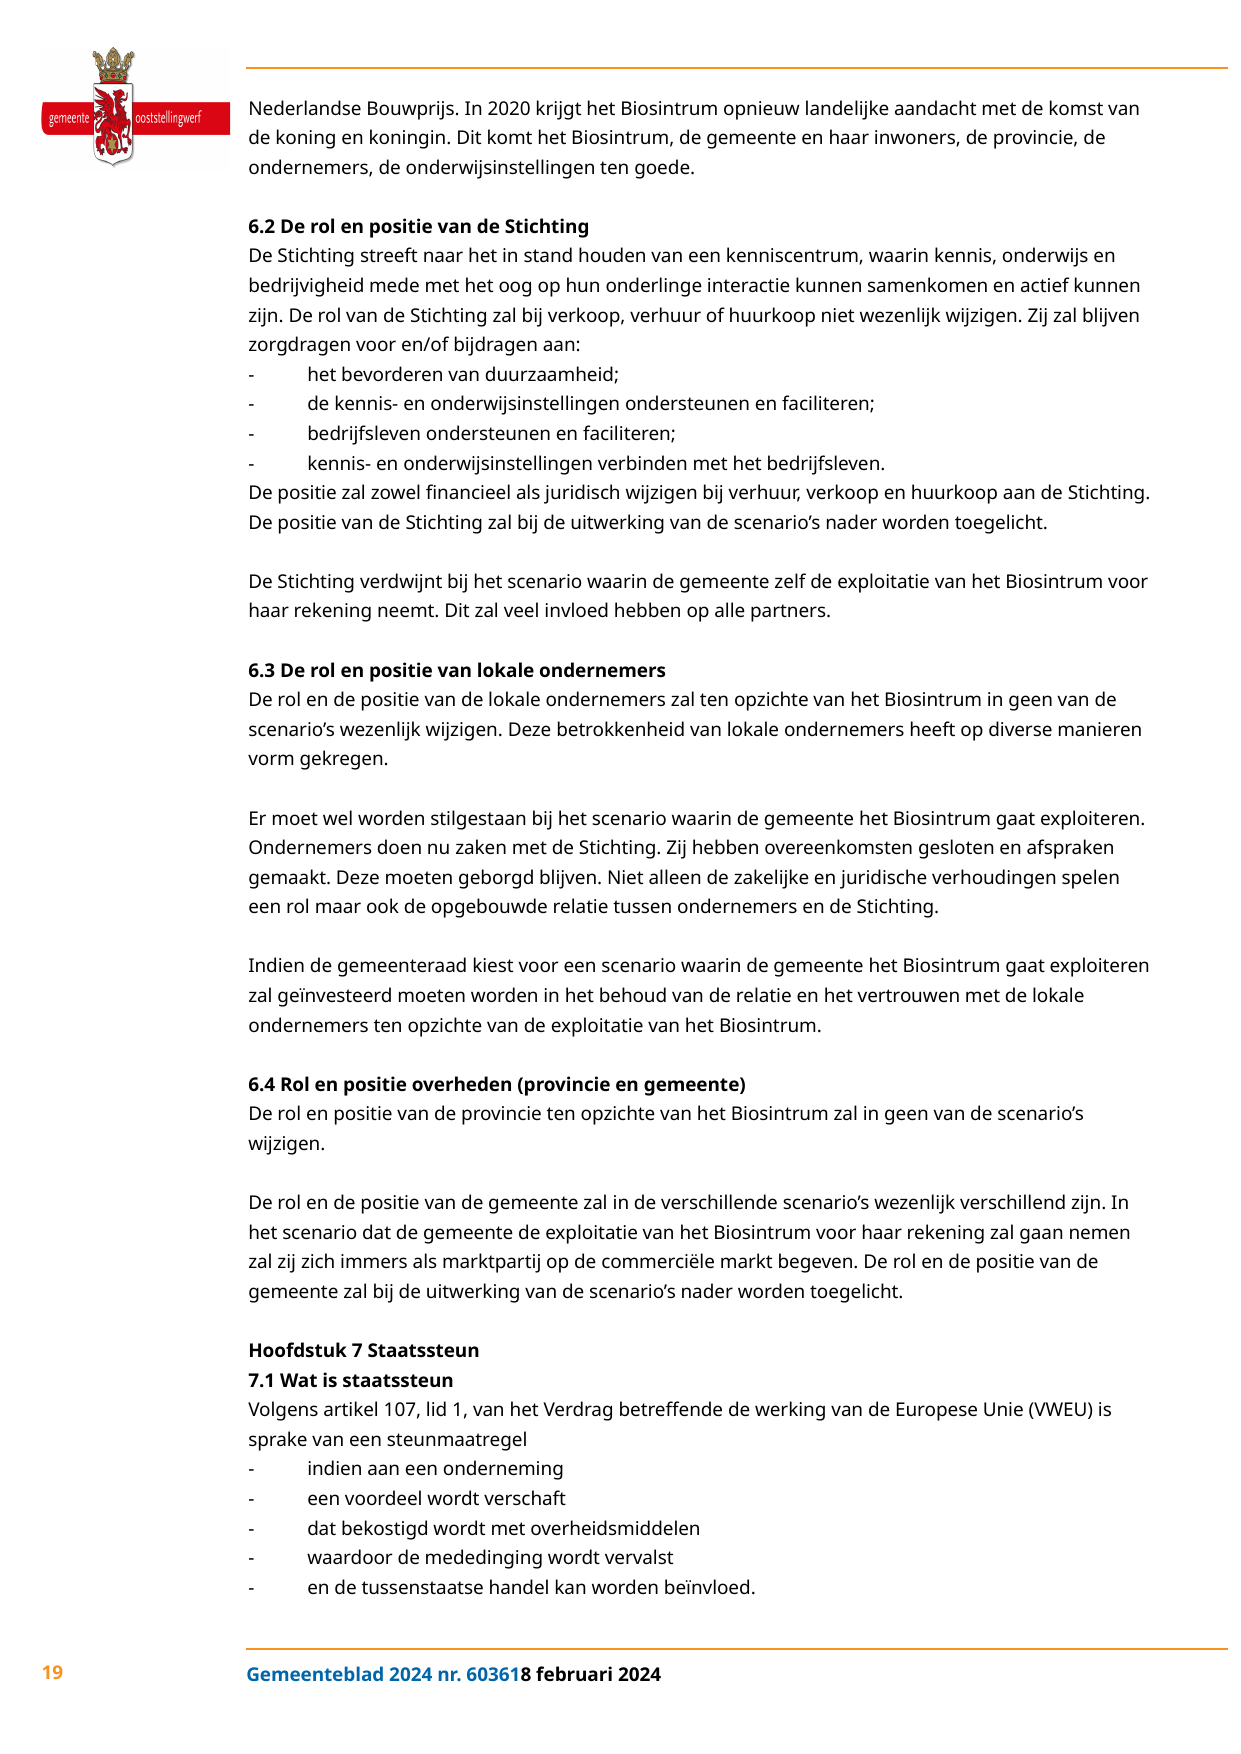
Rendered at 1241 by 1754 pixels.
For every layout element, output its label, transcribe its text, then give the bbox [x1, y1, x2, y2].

text De rol en de positie van de gemeente zal in de verschillende scenario’s wezenlijk verschillend zijn. In het scenario dat de gemeente de exploitatie van het Biosintrum voor haar rekening zal gaan nemen zal zij zich immers als marktpartij op de commerciële markt begeven. De rol en de positie van de gemeente zal bij de uitwerking van de scenario’s nader worden toegelicht. [248, 1189, 1152, 1304]
list dat bekostigd wordt met overheidsmiddelen [248, 1515, 1152, 1541]
text De positie zal zowel financieel als juridisch wijzigen bij verhuur, verkoop en huurkoop aan de Stichting. De positie van de Stichting zal bij de uitwerking van de scenario’s nader worden toegelicht. [248, 479, 1152, 535]
text 6.3 De rol en positie van lokale ondernemers [248, 657, 1152, 683]
text Nederlandse Bouwprijs. In 2020 krijgt het Biosintrum opnieuw landelijke aandacht met de komst van de koning en koningin. Dit komt het Biosintrum, de gemeente en haar inwoners, de provincie, de ondernemers, de onderwijsinstellingen ten goede. [248, 95, 1152, 180]
text De Stichting streeft naar het in stand houden van een kenniscentrum, waarin kennis, onderwijs en bedrijvigheid mede met het oog op hun onderlinge interactie kunnen samenkomen en actief kunnen zijn. De rol van de Stichting zal bij verkoop, verhuur of huurkoop niet wezenlijk wijzigen. Zij zal blijven zorgdragen voor en/of bijdragen aan: [248, 243, 1152, 357]
text 6.2 De rol en positie van de Stichting [248, 213, 1152, 239]
list de kennis- en onderwijsinstellingen ondersteunen en faciliteren; [248, 391, 1152, 416]
text De Stichting verdwijnt bij het scenario waarin de gemeente zelf de exploitatie van het Biosintrum voor haar rekening neemt. Dit zal veel invloed hebben op alle partners. [248, 568, 1152, 623]
text 6.4 Rol en positie overheden (provincie en gemeente) [248, 1071, 1152, 1097]
list bedrijfsleven ondersteunen en faciliteren; [248, 420, 1152, 446]
list een voordeel wordt verschaft [248, 1485, 1152, 1511]
list en de tussenstaatse handel kan worden beïnvloed. [248, 1574, 1152, 1600]
list kennis- en onderwijsinstellingen verbinden met het bedrijfsleven. [248, 450, 1152, 476]
list het bevorderen van duurzaamheid; [248, 361, 1152, 387]
text Er moet wel worden stilgestaan bij het scenario waarin de gemeente het Biosintrum gaat exploiteren. Ondernemers doen nu zaken met de Stichting. Zij hebben overeenkomsten gesloten en afspraken gemaakt. Deze moeten geborgd blijven. Niet alleen de zakelijke en juridische verhoudingen spelen een rol maar ook de opgebouwde relatie tussen ondernemers en de Stichting. [248, 805, 1152, 919]
text 7.1 Wat is staatssteun [248, 1367, 1152, 1393]
text Hoofdstuk 7 Staatssteun [248, 1337, 1152, 1363]
text Volgens artikel 107, lid 1, van het Verdrag betreffende de werking van de Europese Unie (VWEU) is sprake van een steunmaatregel [248, 1396, 1152, 1452]
picture [41, 47, 231, 172]
text Indien de gemeenteraad kiest voor een scenario waarin de gemeente het Biosintrum gaat exploiteren zal geïnvesteerd moeten worden in het behoud van de relatie en het vertrouwen met de lokale ondernemers ten opzichte van de exploitatie van het Biosintrum. [248, 953, 1152, 1038]
text De rol en de positie van de lokale ondernemers zal ten opzichte van het Biosintrum in geen van de scenario’s wezenlijk wijzigen. Deze betrokkenheid van lokale ondernemers heeft op diverse manieren vorm gekregen. [248, 686, 1152, 771]
list waardoor de mededinging wordt vervalst [248, 1544, 1152, 1570]
list indien aan een onderneming [248, 1456, 1152, 1481]
text De rol en positie van de provincie ten opzichte van het Biosintrum zal in geen van de scenario’s wijzigen. [248, 1101, 1152, 1156]
